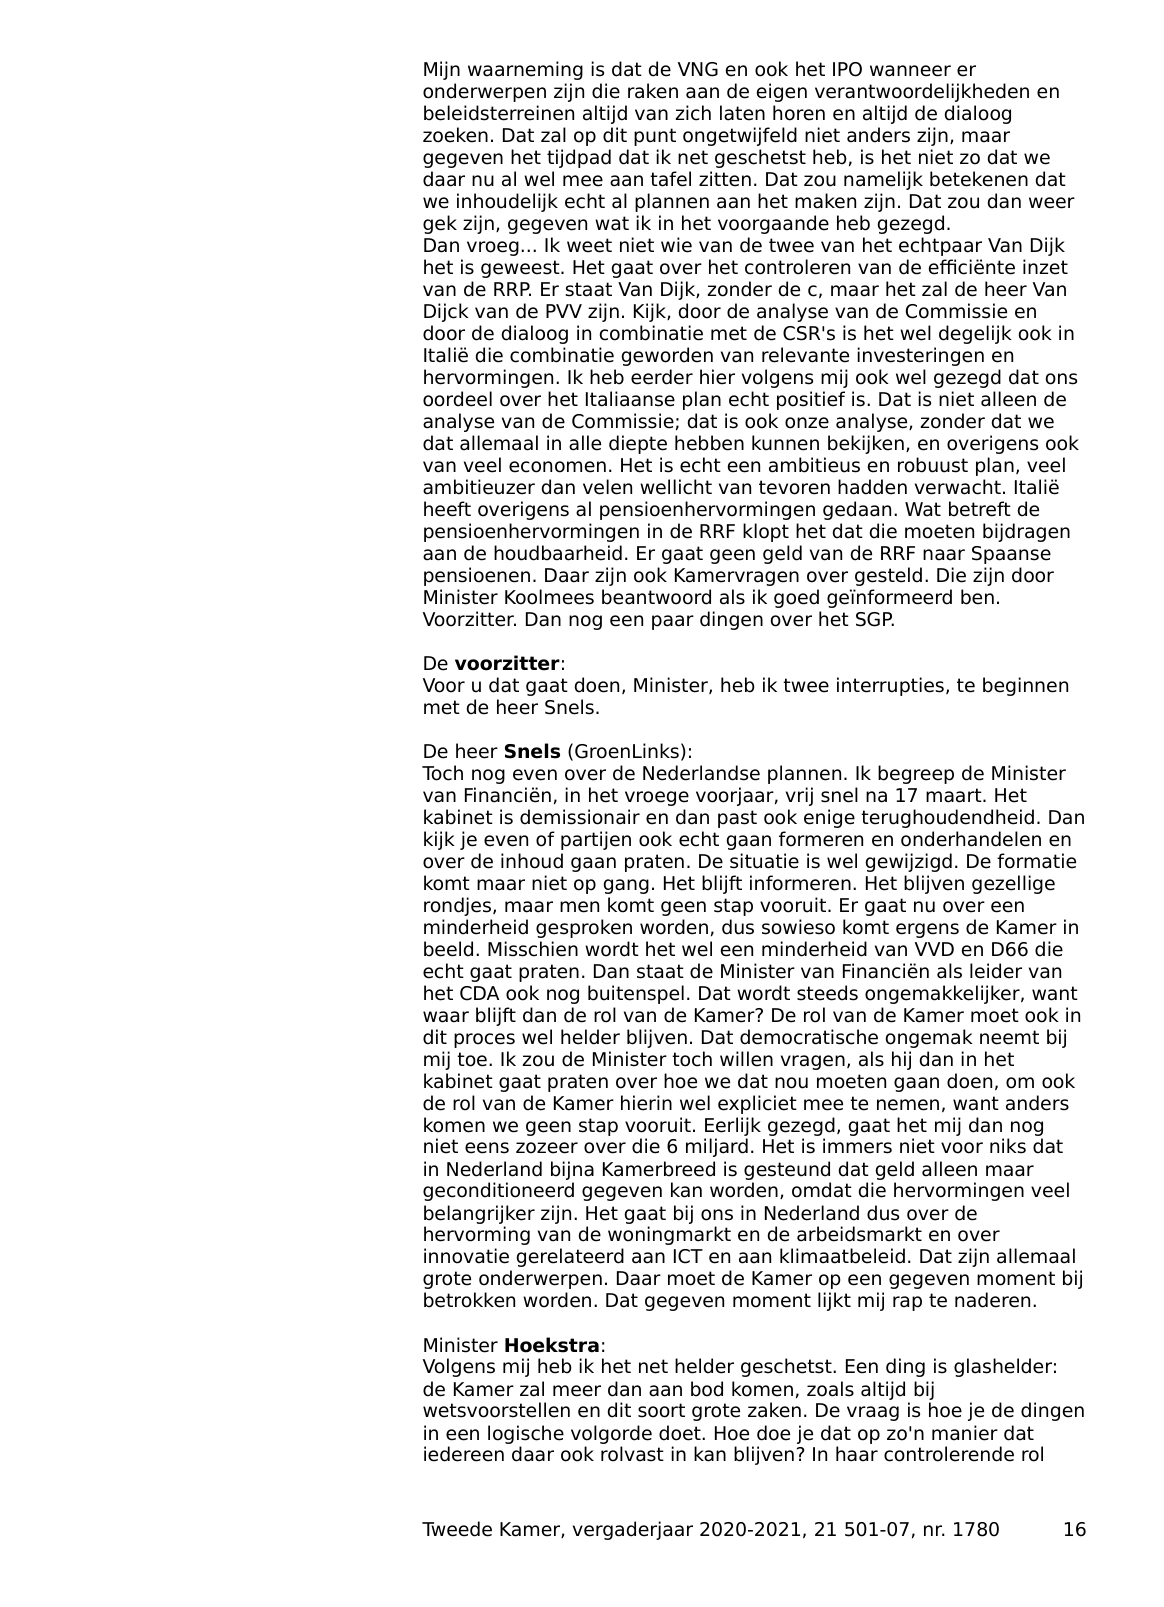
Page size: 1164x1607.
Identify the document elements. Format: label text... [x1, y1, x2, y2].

text Dan vroeg... Ik weet niet wie van de twee van het echtpaar Van Dijk het is geweest. Het gaat over het controleren van de efficiënte inzet van de RRP. Er staat Van Dijk, zonder de c, maar het zal de heer Van Dijck van de PVV zijn. Kijk, door de analyse van de Commissie en door de dialoog in combinatie met de CSR's is het wel degelijk ook in Italië die combinatie geworden van relevante investeringen en hervormingen. Ik heb eerder hier volgens mij ook wel gezegd dat ons oordeel over het Italiaanse plan echt positief is. Dat is niet alleen de analyse van de Commissie; dat is ook onze analyse, zonder dat we dat allemaal in alle diepte hebben kunnen bekijken, en overigens ook van veel economen. Het is echt een ambitieus en robuust plan, veel ambitieuzer dan velen wellicht van tevoren hadden verwacht. Italië heeft overigens al pensioenhervormingen gedaan. Wat betreft de pensioenhervormingen in de RRF klopt het dat die moeten bijdragen aan de houdbaarheid. Er gaat geen geld van de RRF naar Spaanse pensioenen. Daar zijn ook Kamervragen over gesteld. Die zijn door Minister Koolmees beantwoord als ik goed geïnformeerd ben. [422, 235, 1087, 608]
text De heer Snels (GroenLinks): [422, 741, 1087, 763]
text Volgens mij heb ik het net helder geschetst. Een ding is glashelder: de Kamer zal meer dan aan bod komen, zoals altijd bij wetsvoorstellen en dit soort grote zaken. De vraag is hoe je de dingen in een logische volgorde doet. Hoe doe je dat op zo'n manier dat iedereen daar ook rolvast in kan blijven? In haar controlerende rol [422, 1356, 1087, 1466]
text Mijn waarneming is dat de VNG en ook het IPO wanneer er onderwerpen zijn die raken aan de eigen verantwoordelijkheden en beleidsterreinen altijd van zich laten horen en altijd de dialoog zoeken. Dat zal op dit punt ongetwijfeld niet anders zijn, maar gegeven het tijdpad dat ik net geschetst heb, is het niet zo dat we daar nu al wel mee aan tafel zitten. Dat zou namelijk betekenen dat we inhoudelijk echt al plannen aan het maken zijn. Dat zou dan weer gek zijn, gegeven wat ik in het voorgaande heb gezegd. [422, 59, 1087, 235]
text Toch nog even over de Nederlandse plannen. Ik begreep de Minister van Financiën, in het vroege voorjaar, vrij snel na 17 maart. Het kabinet is demissionair en dan past ook enige terughoudendheid. Dan kijk je even of partijen ook echt gaan formeren en onderhandelen en over de inhoud gaan praten. De situatie is wel gewijzigd. De formatie komt maar niet op gang. Het blijft informeren. Het blijven gezellige rondjes, maar men komt geen stap vooruit. Er gaat nu over een minderheid gesproken worden, dus sowieso komt ergens de Kamer in beeld. Misschien wordt het wel een minderheid van VVD en D66 die echt gaat praten. Dan staat de Minister van Financiën als leider van het CDA ook nog buitenspel. Dat wordt steeds ongemakkelijker, want waar blijft dan de rol van de Kamer? De rol van de Kamer moet ook in dit proces wel helder blijven. Dat democratische ongemak neemt bij mij toe. Ik zou de Minister toch willen vragen, als hij dan in het kabinet gaat praten over hoe we dat nou moeten gaan doen, om ook de rol van de Kamer hierin wel expliciet mee te nemen, want anders komen we geen stap vooruit. Eerlijk gezegd, gaat het mij dan nog niet eens zozeer over die 6 miljard. Het is immers niet voor niks dat in Nederland bijna Kamerbreed is gesteund dat geld alleen maar geconditioneerd gegeven kan worden, omdat die hervormingen veel belangrijker zijn. Het gaat bij ons in Nederland dus over de hervorming van de woningmarkt en de arbeidsmarkt en over innovatie gerelateerd aan ICT en aan klimaatbeleid. Dat zijn allemaal grote onderwerpen. Daar moet de Kamer op een gegeven moment bij betrokken worden. Dat gegeven moment lijkt mij rap te naderen. [422, 763, 1087, 1312]
text Voorzitter. Dan nog een paar dingen over het SGP. [422, 608, 1087, 631]
text Voor u dat gaat doen, Minister, heb ik twee interrupties, te beginnen met de heer Snels. [422, 675, 1087, 719]
text Minister Hoekstra: [422, 1334, 1087, 1356]
text De voorzitter: [422, 653, 1087, 675]
